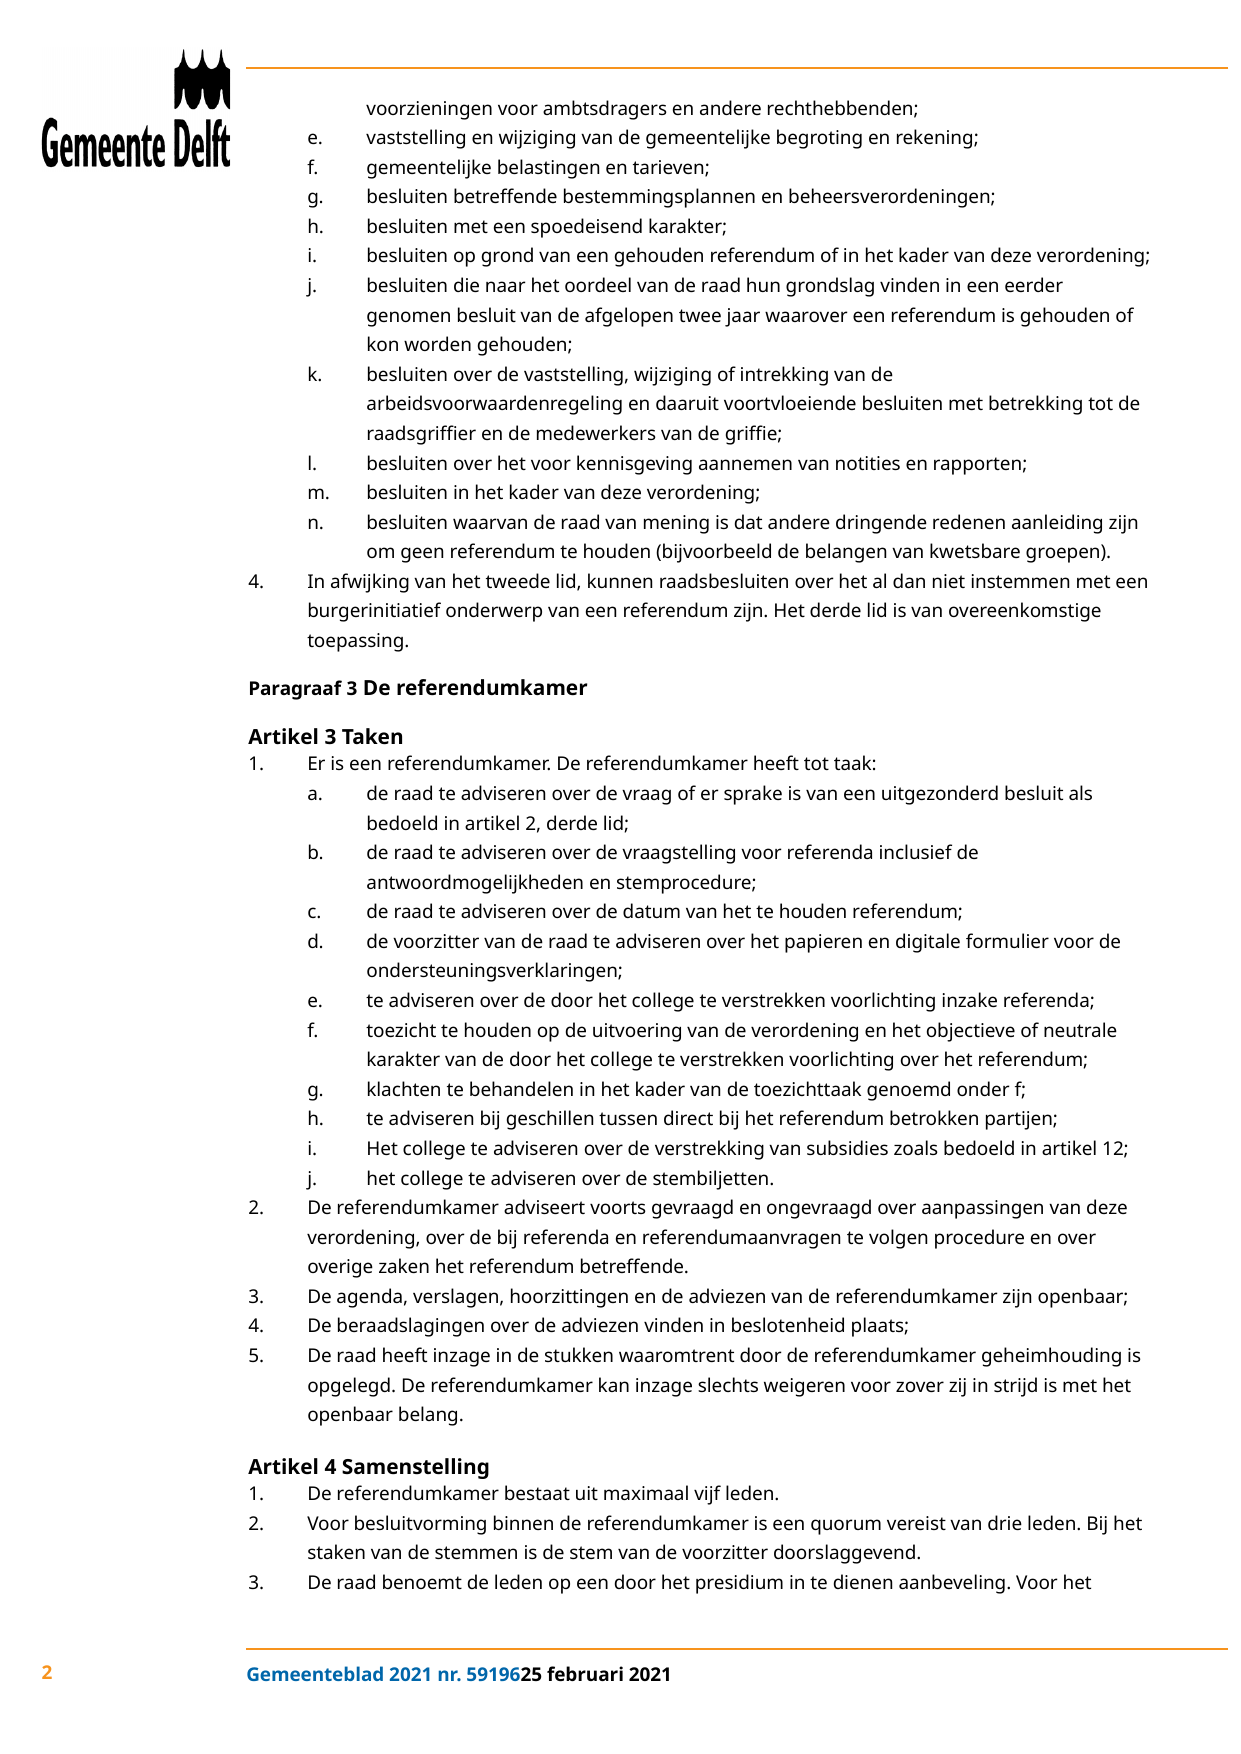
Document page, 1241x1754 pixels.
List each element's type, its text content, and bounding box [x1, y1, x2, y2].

list gemeentelijke belastingen en tarieven; [307, 154, 1152, 180]
list De raad benoemt de leden op een door het presidium in te dienen aanbeveling. Voor het [248, 1569, 1152, 1595]
list voorzieningen voor ambtsdragers en andere rechthebbenden; [307, 95, 1152, 121]
list besluiten op grond van een gehouden referendum of in het kader van deze verordening; [307, 243, 1152, 268]
list Voor besluitvorming binnen de referendumkamer is een quorum vereist van drie leden. Bij het staken van de stemmen is de stem van de voorzitter doorslaggevend. [248, 1510, 1152, 1565]
list toezicht te houden op de uitvoering van de verordening en het objectieve of neutrale karakter van de door het college te verstrekken voorlichting over het referendum; [307, 1017, 1152, 1072]
list klachten te behandelen in het kader van de toezichttaak genoemd onder f; [307, 1076, 1152, 1102]
picture [41, 47, 231, 172]
list de raad te adviseren over de vraagstelling voor referenda inclusief de antwoordmogelijkheden en stemprocedure; [307, 839, 1152, 895]
list de raad te adviseren over de vraag of er sprake is van een uitgezonderd besluit als bedoeld in artikel 2, derde lid; [307, 780, 1152, 836]
list besluiten over het voor kennisgeving aannemen van notities en rapporten; [307, 450, 1152, 476]
list de raad te adviseren over de datum van het te houden referendum; [307, 898, 1152, 924]
list besluiten over de vaststelling, wijziging of intrekking van de arbeidsvoorwaardenregeling en daaruit voortvloeiende besluiten met betrekking tot de raadsgriffier en de medewerkers van de griffie; [307, 361, 1152, 446]
list besluiten betreffende bestemmingsplannen en beheersverordeningen; [307, 183, 1152, 209]
list De referendumkamer adviseert voorts gevraagd en ongevraagd over aanpassingen van deze verordening, over de bij referenda en referendumaanvragen te volgen procedure en over overige zaken het referendum betreffende. [248, 1194, 1152, 1279]
list besluiten met een spoedeisend karakter; [307, 213, 1152, 239]
list te adviseren over de door het college te verstrekken voorlichting inzake referenda; [307, 987, 1152, 1013]
list In afwijking van het tweede lid, kunnen raadsbesluiten over het al dan niet instemmen met een burgerinitiatief onderwerp van een referendum zijn. Het derde lid is van overeenkomstige toepassing. [248, 568, 1152, 653]
list de voorzitter van de raad te adviseren over het papieren en digitale formulier voor de ondersteuningsverklaringen; [307, 928, 1152, 983]
list besluiten in het kader van deze verordening; [307, 479, 1152, 505]
text Artikel 3 Taken [248, 722, 1152, 751]
list De raad heeft inzage in de stukken waaromtrent door de referendumkamer geheimhouding is opgelegd. De referendumkamer kan inzage slechts weigeren voor zover zij in strijd is met het openbaar belang. [248, 1342, 1152, 1427]
list besluiten waarvan de raad van mening is dat andere dringende redenen aanleiding zijn om geen referendum te houden (bijvoorbeeld de belangen van kwetsbare groepen). [307, 509, 1152, 564]
list te adviseren bij geschillen tussen direct bij het referendum betrokken partijen; [307, 1106, 1152, 1131]
list Het college te adviseren over de verstrekking van subsidies zoals bedoeld in artikel 12; [307, 1135, 1152, 1161]
list Er is een referendumkamer. De referendumkamer heeft tot taak: [248, 751, 1152, 776]
text Artikel 4 Samenstelling [248, 1452, 1152, 1480]
list De referendumkamer bestaat uit maximaal vijf leden. [248, 1480, 1152, 1506]
list vaststelling en wijziging van de gemeentelijke begroting en rekening; [307, 124, 1152, 150]
list het college te adviseren over de stembiljetten. [307, 1165, 1152, 1191]
text Paragraaf 3 De referendumkamer [248, 673, 1152, 701]
list De beraadslagingen over de adviezen vinden in beslotenheid plaats; [248, 1313, 1152, 1338]
list besluiten die naar het oordeel van de raad hun grondslag vinden in een eerder genomen besluit van de afgelopen twee jaar waarover een referendum is gehouden of kon worden gehouden; [307, 272, 1152, 357]
list De agenda, verslagen, hoorzittingen en de adviezen van de referendumkamer zijn openbaar; [248, 1283, 1152, 1309]
